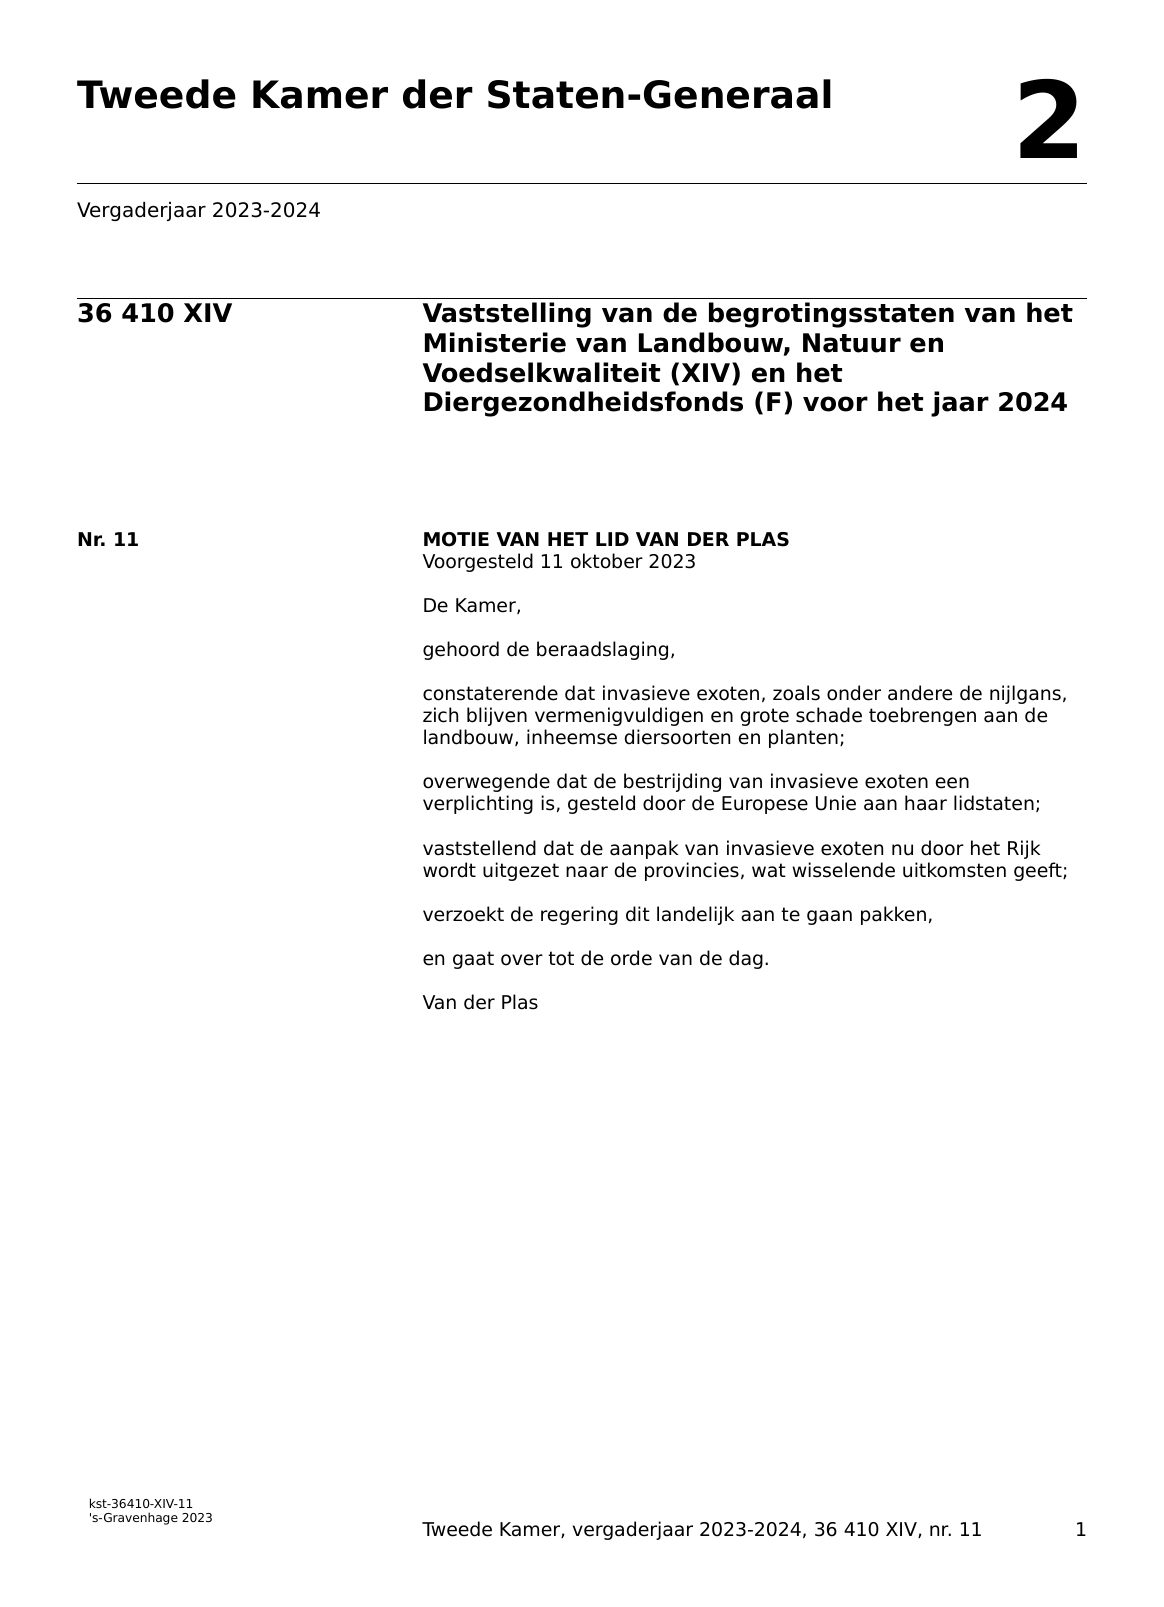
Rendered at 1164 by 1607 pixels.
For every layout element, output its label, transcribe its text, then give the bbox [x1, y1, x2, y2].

table_header Tweede Kamer der Staten-Generaal [77, 59, 886, 183]
text Van der Plas [422, 992, 1087, 1014]
text overwegende dat de bestrijding van invasieve exoten een verplichting is, gesteld door de Europese Unie aan haar lidstaten; [422, 771, 1087, 815]
text De Kamer, [422, 595, 1087, 617]
text kst-36410-XIV-11 [88, 1497, 323, 1511]
text vaststellend dat de aanpak van invasieve exoten nu door het Rijk wordt uitgezet naar de provincies, wat wisselende uitkomsten geeft; [422, 837, 1087, 881]
table_cell Vergaderjaar 2023-2024 [77, 184, 1087, 298]
text 's-Gravenhage 2023 [88, 1511, 323, 1525]
table_header 2 [886, 59, 1087, 183]
text verzoekt de regering dit landelijk aan te gaan pakken, [422, 904, 1087, 926]
text gehoord de beraadslaging, [422, 639, 1087, 661]
text en gaat over tot de orde van de dag. [422, 948, 1087, 970]
text Voorgesteld 11 oktober 2023 [422, 551, 1087, 573]
text constaterende dat invasieve exoten, zoals onder andere de nijlgans, zich blijven vermenigvuldigen en grote schade toebrengen aan de landbouw, inheemse diersoorten en planten; [422, 683, 1087, 749]
subtitle 36 410 XIV Vaststelling van de begrotingsstaten van het Ministerie van Landbouw, Natuur en Voedselkwaliteit (XIV) en het Diergezondheidsfonds (F) voor het jaar 2024 [77, 299, 1087, 418]
subtitle Nr. 11 MOTIE VAN HET LID VAN DER PLAS [77, 529, 1087, 551]
